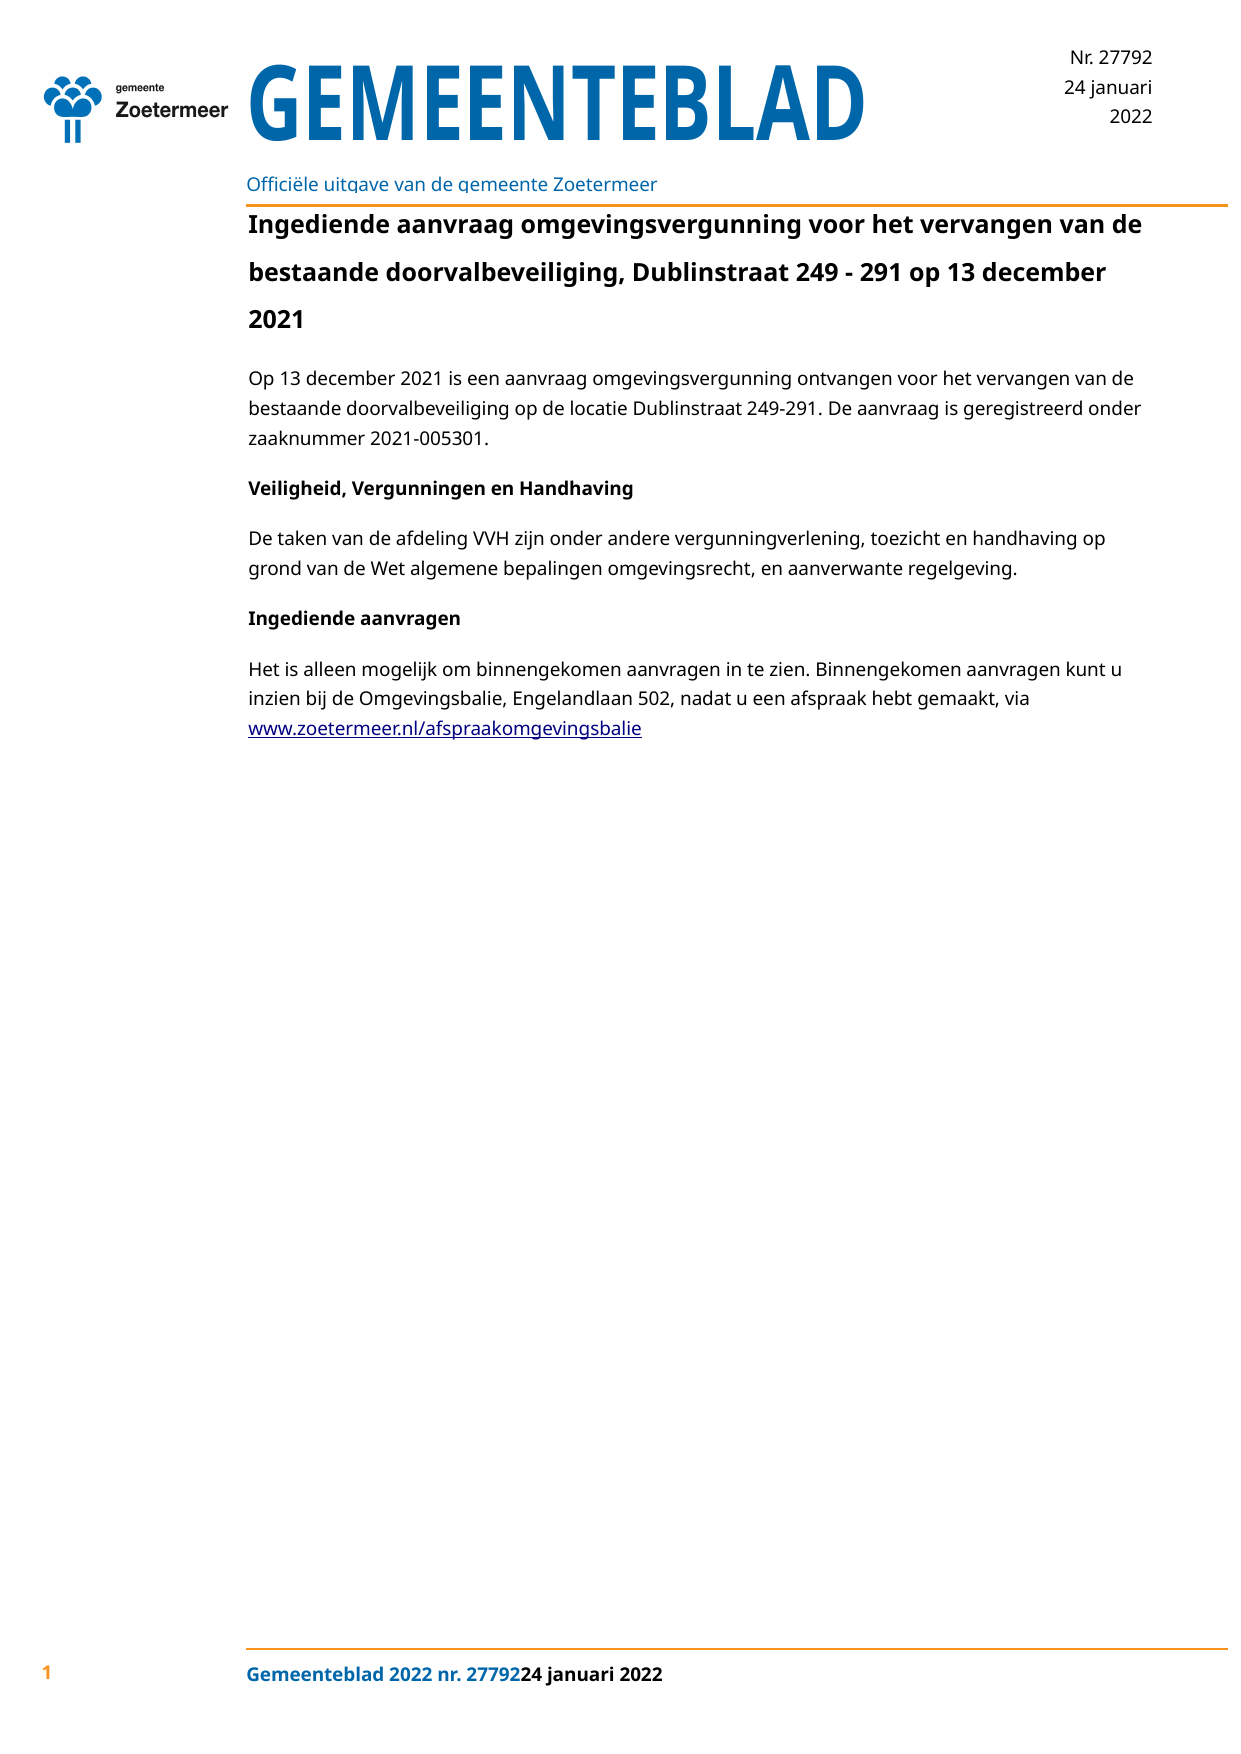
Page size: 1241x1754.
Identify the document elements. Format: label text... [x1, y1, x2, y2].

text De taken van de afdeling VVH zijn onder andere vergunningverlening, toezicht en handhaving op grond van de Wet algemene bepalingen omgevingsrecht, en aanverwante regelgeving. [248, 526, 1152, 581]
text Ingediende aanvragen [248, 606, 1152, 631]
text Het is alleen mogelijk om binnengekomen aanvragen in te zien. Binnengekomen aanvragen kunt u inzien bij de Omgevingsbalie, Engelandlaan 502, nadat u een afspraak hebt gemaakt, via www.zoetermeer.nl/afspraakomgevingsbalie [248, 656, 1152, 741]
text Veiligheid, Vergunningen en Handhaving [248, 475, 1152, 501]
text Op 13 december 2021 is een aanvraag omgevingsvergunning ontvangen voor het vervangen van de bestaande doorvalbeveiliging op de locatie Dublinstraat 249-291. De aanvraag is geregistreerd onder zaaknummer 2021-005301. [248, 366, 1152, 450]
picture [41, 47, 231, 172]
text Ingediende aanvraag omgevingsvergunning voor het vervangen van de bestaande doorvalbeveiliging, Dublinstraat 249 - 291 op 13 december 2021 [248, 207, 1152, 336]
